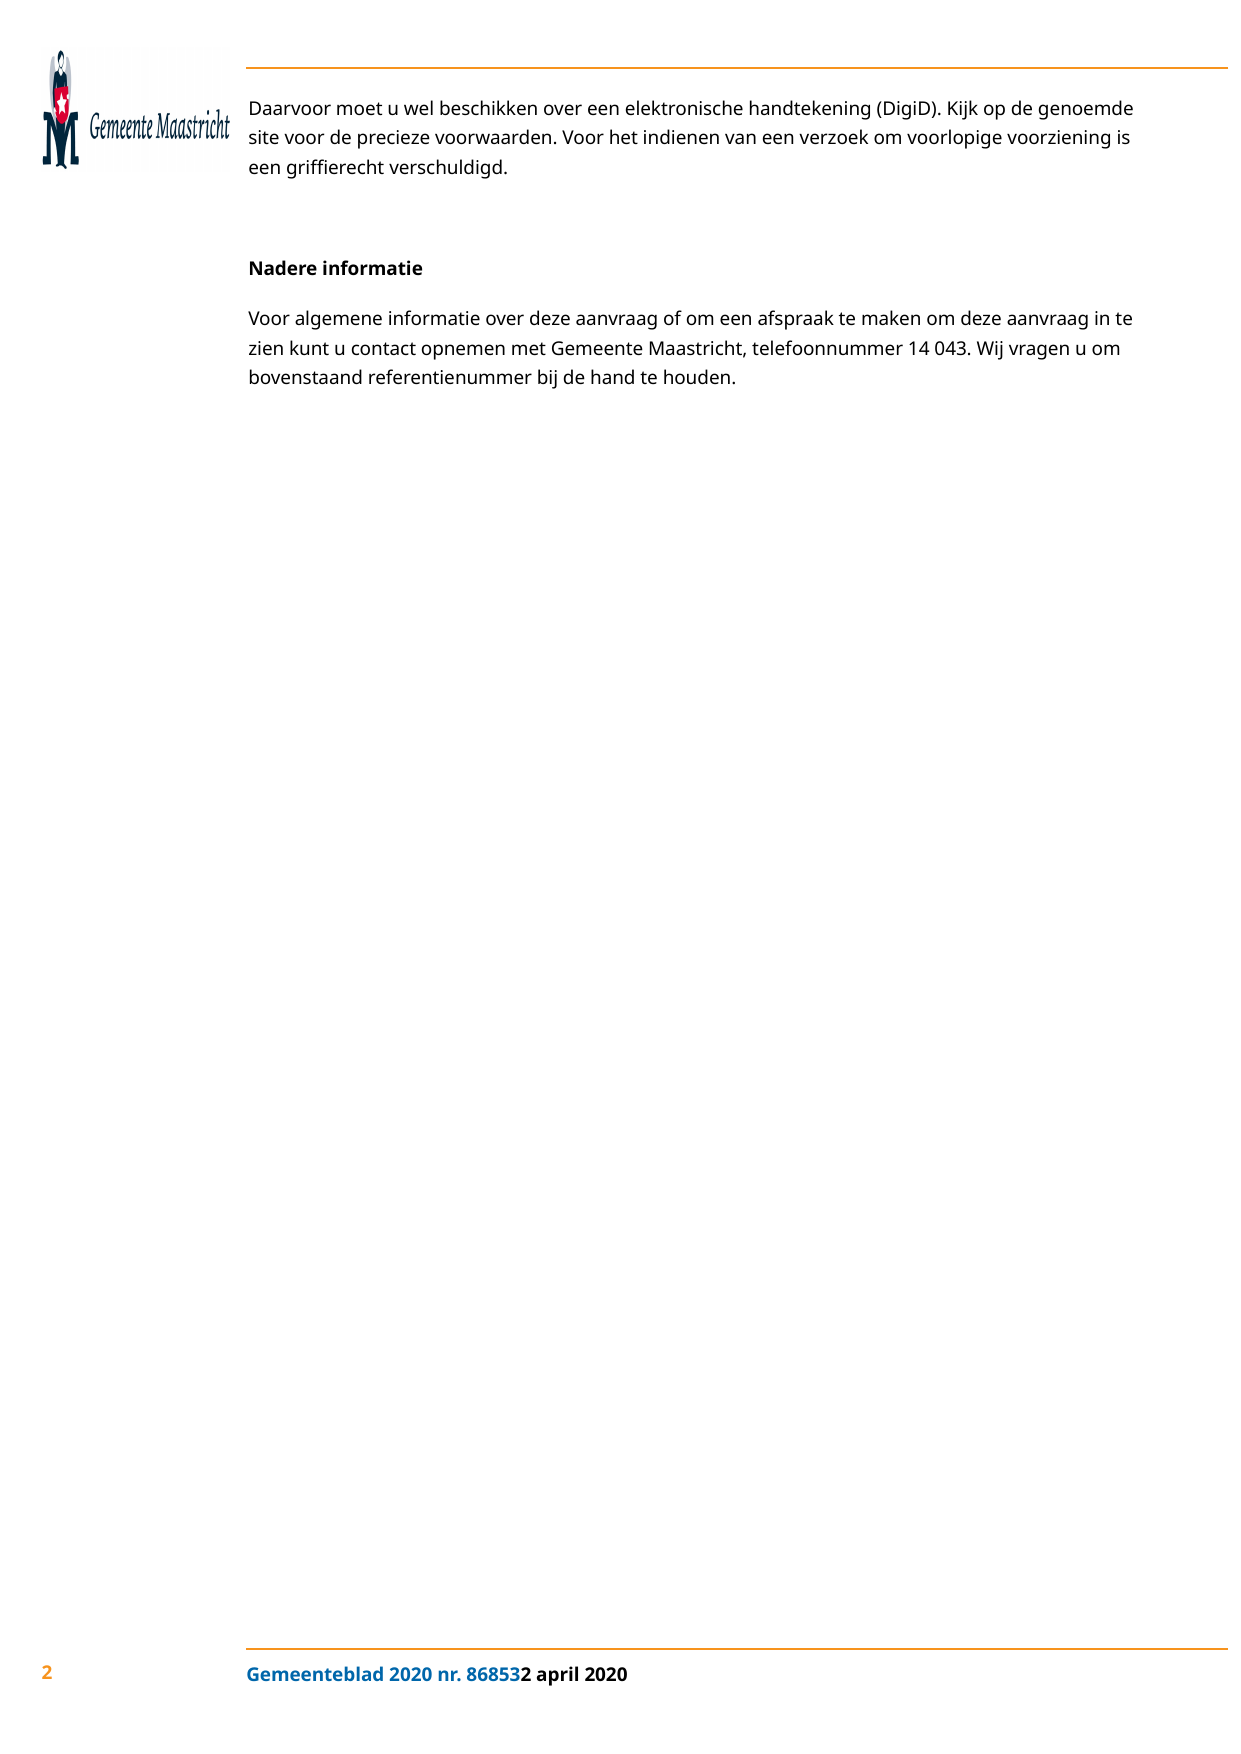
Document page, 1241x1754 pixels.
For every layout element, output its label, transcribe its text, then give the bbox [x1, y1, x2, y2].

picture [41, 47, 231, 172]
text Nadere informatie [248, 255, 1152, 281]
text Daarvoor moet u wel beschikken over een elektronische handtekening (DigiD). Kijk op de genoemde site voor de precieze voorwaarden. Voor het indienen van een verzoek om voorlopige voorziening is een griffierecht verschuldigd. [248, 95, 1152, 180]
text Voor algemene informatie over deze aanvraag of om een afspraak te maken om deze aanvraag in te zien kunt u contact opnemen met Gemeente Maastricht, telefoonnummer 14 043. Wij vragen u om bovenstaand referentienummer bij de hand te houden. [248, 305, 1152, 390]
